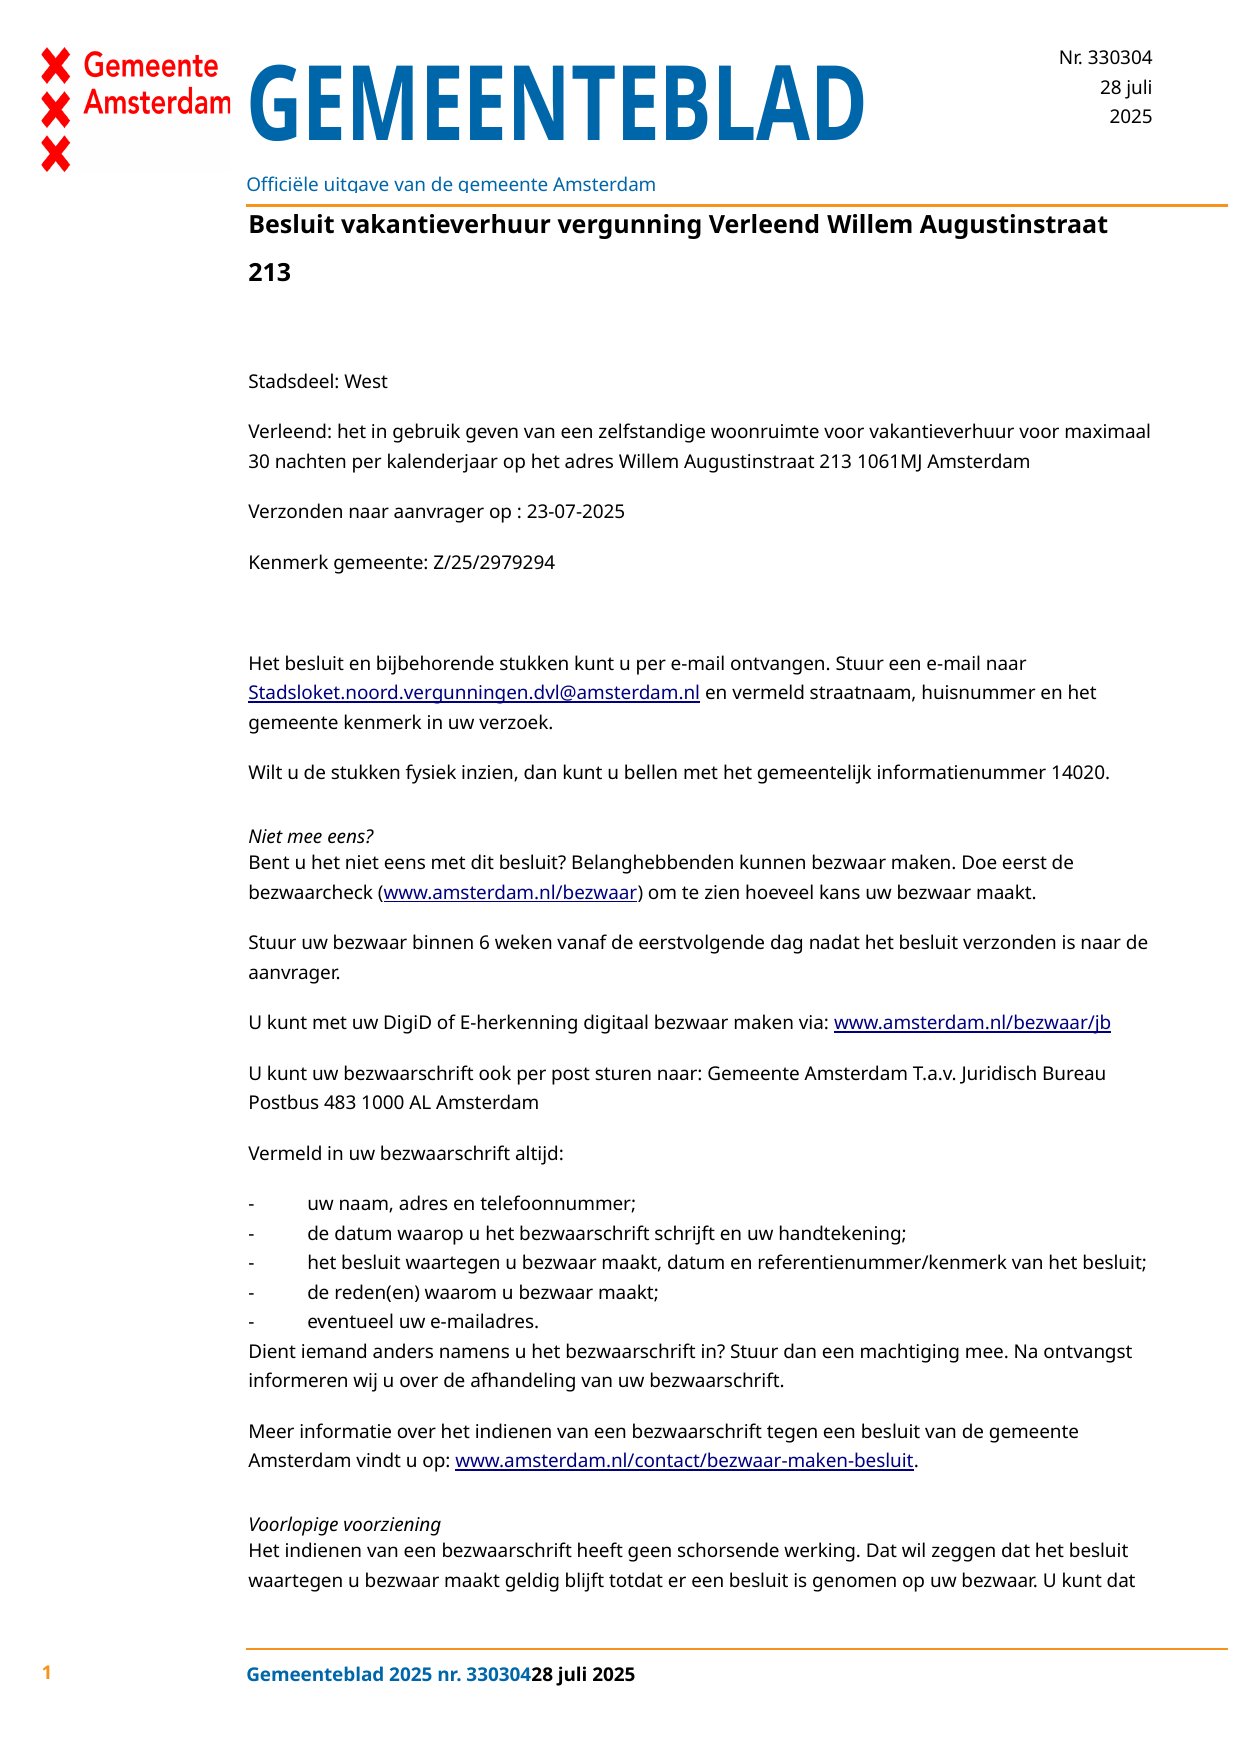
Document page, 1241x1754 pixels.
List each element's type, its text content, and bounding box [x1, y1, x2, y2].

text Verleend: het in gebruik geven van een zelfstandige woonruimte voor vakantieverhuur voor maximaal 30 nachten per kalenderjaar op het adres Willem Augustinstraat 213 1061MJ Amsterdam [248, 419, 1152, 474]
list eventueel uw e-mailadres. [248, 1308, 1152, 1334]
text Besluit vakantieverhuur vergunning Verleend Willem Augustinstraat 213 [248, 207, 1152, 288]
text Niet mee eens? [248, 823, 1152, 849]
text Bent u het niet eens met dit besluit? Belanghebbenden kunnen bezwaar maken. Doe eerst de bezwaarcheck (www.amsterdam.nl/bezwaar) om te zien hoeveel kans uw bezwaar maakt. [248, 849, 1152, 904]
text U kunt uw bezwaarschrift ook per post sturen naar: Gemeente Amsterdam T.a.v. Juridisch Bureau Postbus 483 1000 AL Amsterdam [248, 1060, 1152, 1115]
picture [41, 47, 231, 172]
text Dient iemand anders namens u het bezwaarschrift in? Stuur dan een machtiging mee. Na ontvangst informeren wij u over de afhandeling van uw bezwaarschrift. [248, 1338, 1152, 1393]
list de datum waarop u het bezwaarschrift schrijft en uw handtekening; [248, 1220, 1152, 1245]
text Meer informatie over het indienen van een bezwaarschrift tegen een besluit van de gemeente Amsterdam vindt u op: www.amsterdam.nl/contact/bezwaar-maken-besluit. [248, 1418, 1152, 1473]
text Voorlopige voorziening [248, 1512, 1152, 1537]
text Verzonden naar aanvrager op : 23-07-2025 [248, 499, 1152, 524]
list de reden(en) waarom u bezwaar maakt; [248, 1279, 1152, 1304]
text Vermeld in uw bezwaarschrift altijd: [248, 1140, 1152, 1165]
text Stuur uw bezwaar binnen 6 weken vanaf de eerstvolgende dag nadat het besluit verzonden is naar de aanvrager. [248, 929, 1152, 984]
list het besluit waartegen u bezwaar maakt, datum en referentienummer/kenmerk van het besluit; [248, 1249, 1152, 1275]
text U kunt met uw DigiD of E-herkenning digitaal bezwaar maken via: www.amsterdam.nl/bezwaar/jb [248, 1009, 1152, 1035]
text Het indienen van een bezwaarschrift heeft geen schorsende werking. Dat wil zeggen dat het besluit waartegen u bezwaar maakt geldig blijft totdat er een besluit is genomen op uw bezwaar. U kunt dat [248, 1537, 1152, 1593]
text Wilt u de stukken fysiek inzien, dan kunt u bellen met het gemeentelijk informatienummer 14020. [248, 759, 1152, 785]
text Stadsdeel: West [248, 368, 1152, 394]
text Het besluit en bijbehorende stukken kunt u per e-mail ontvangen. Stuur een e-mail naar Stadsloket.noord.vergunningen.dvl@amsterdam.nl en vermeld straatnaam, huisnummer en het gemeente kenmerk in uw verzoek. [248, 650, 1152, 735]
text Kenmerk gemeente: Z/25/2979294 [248, 549, 1152, 575]
list uw naam, adres en telefoonnummer; [248, 1190, 1152, 1216]
